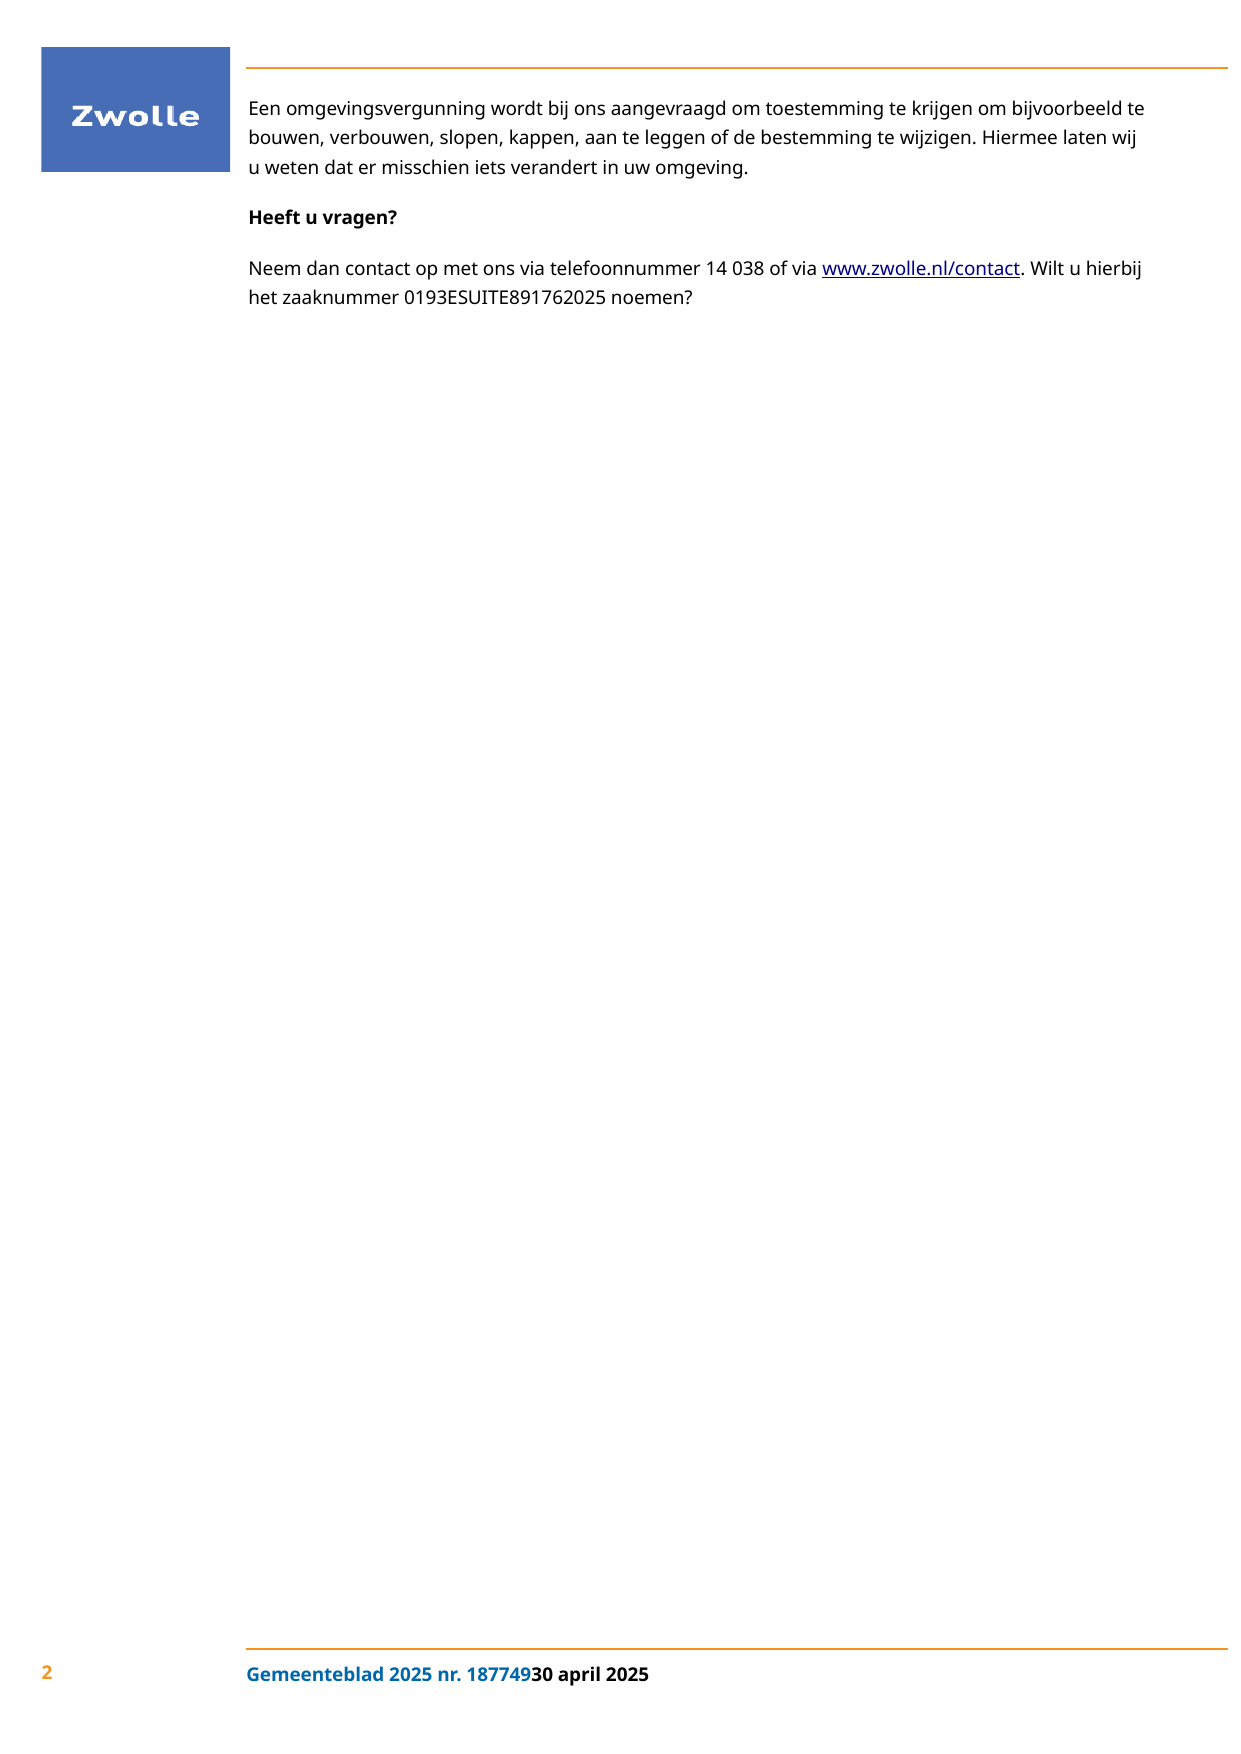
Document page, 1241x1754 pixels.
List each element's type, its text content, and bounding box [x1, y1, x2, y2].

text Neem dan contact op met ons via telefoonnummer 14 038 of via www.zwolle.nl/contact. Wilt u hierbij het zaaknummer 0193ESUITE891762025 noemen? [248, 255, 1152, 310]
text Heeft u vragen? [248, 204, 1152, 230]
picture [41, 47, 231, 172]
text Een omgevingsvergunning wordt bij ons aangevraagd om toestemming te krijgen om bijvoorbeeld te bouwen, verbouwen, slopen, kappen, aan te leggen of de bestemming te wijzigen. Hiermee laten wij u weten dat er misschien iets verandert in uw omgeving. [248, 95, 1152, 180]
